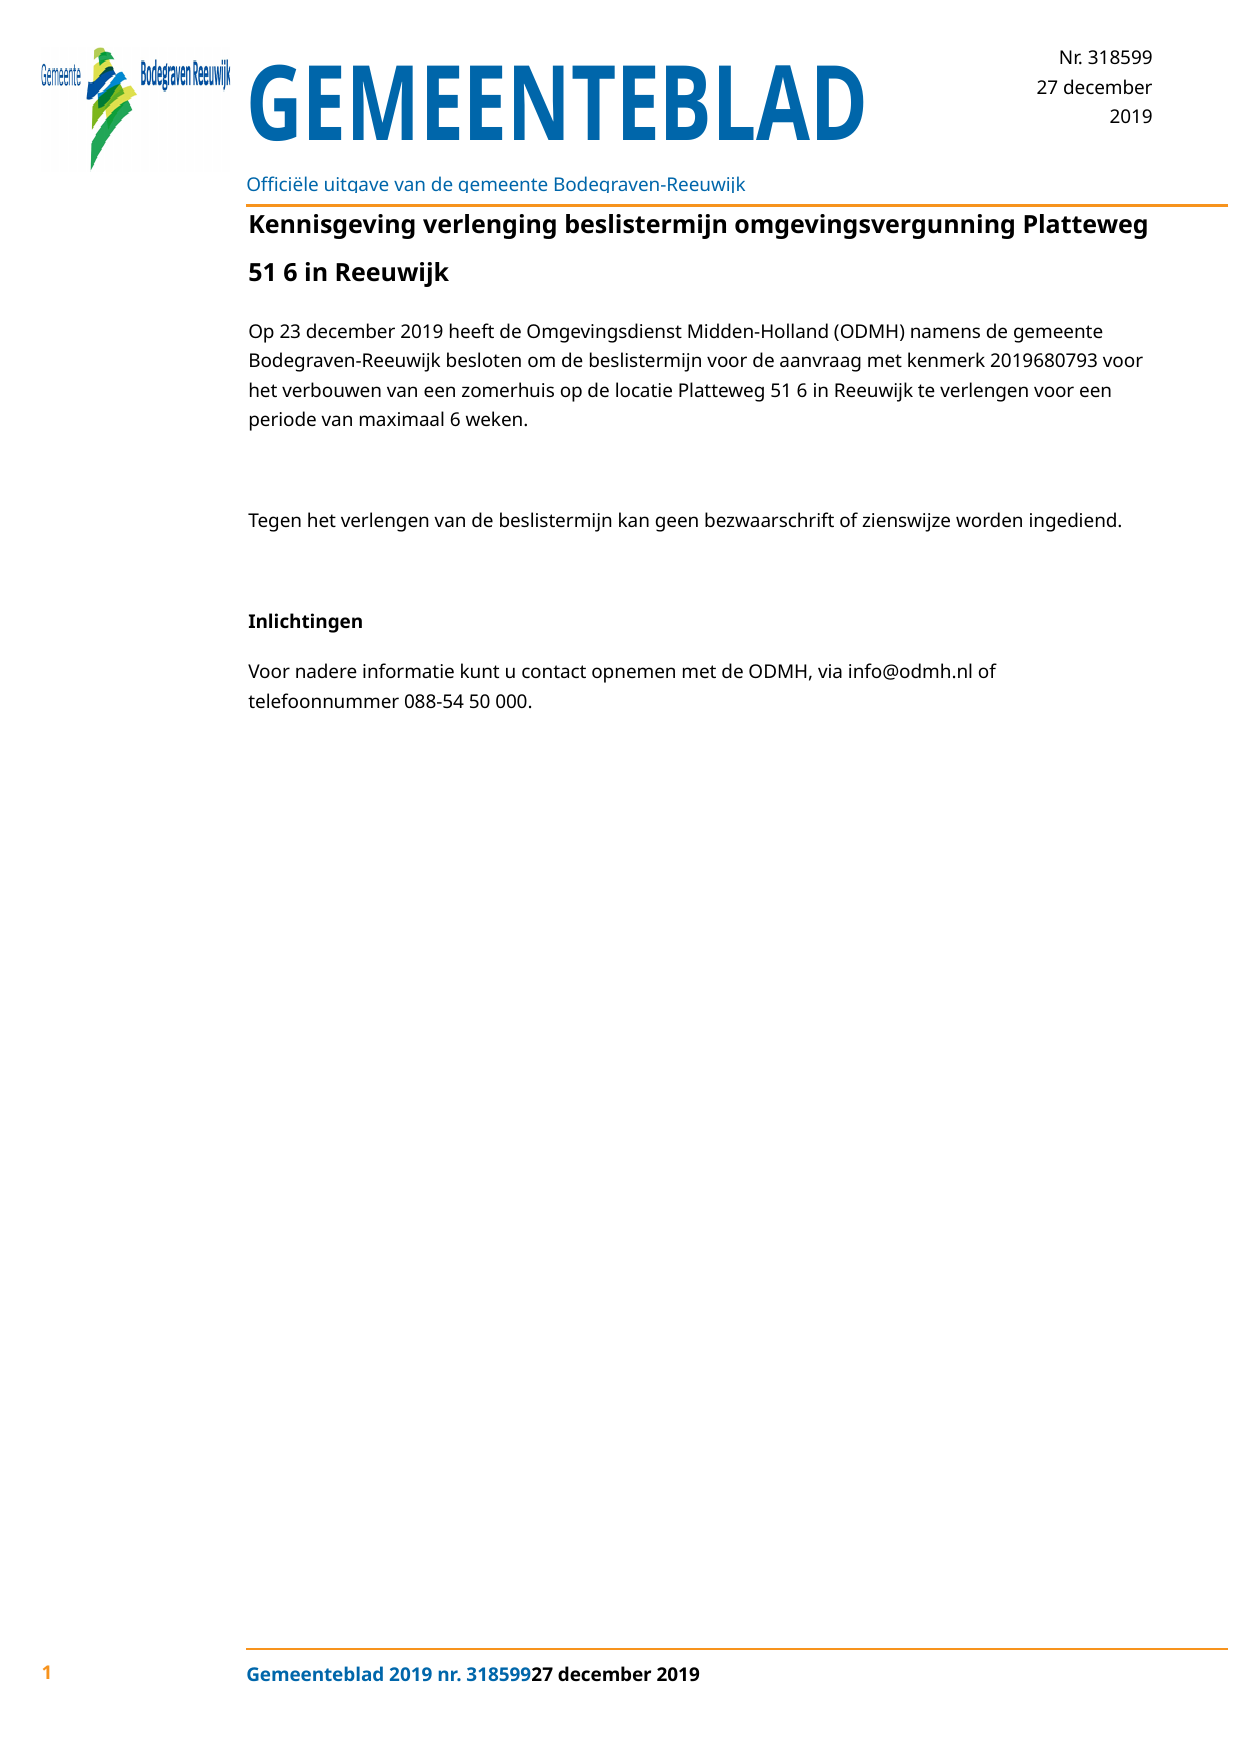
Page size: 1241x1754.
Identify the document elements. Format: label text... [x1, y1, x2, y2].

text Kennisgeving verlenging beslistermijn omgevingsvergunning Platteweg 51 6 in Reeuwijk [248, 207, 1152, 288]
text Tegen het verlengen van de beslistermijn kan geen bezwaarschrift of zienswijze worden ingediend. [248, 507, 1152, 533]
text Op 23 december 2019 heeft de Omgevingsdienst Midden-Holland (ODMH) namens de gemeente Bodegraven-Reeuwijk besloten om de beslistermijn voor de aanvraag met kenmerk 2019680793 voor het verbouwen van een zomerhuis op de locatie Platteweg 51 6 in Reeuwijk te verlengen voor een periode van maximaal 6 weken. [248, 318, 1152, 432]
text Inlichtingen [248, 608, 1152, 634]
picture [41, 47, 231, 172]
text Voor nadere informatie kunt u contact opnemen met de ODMH, via info@odmh.nl of telefoonnummer 088-54 50 000. [248, 659, 1152, 714]
